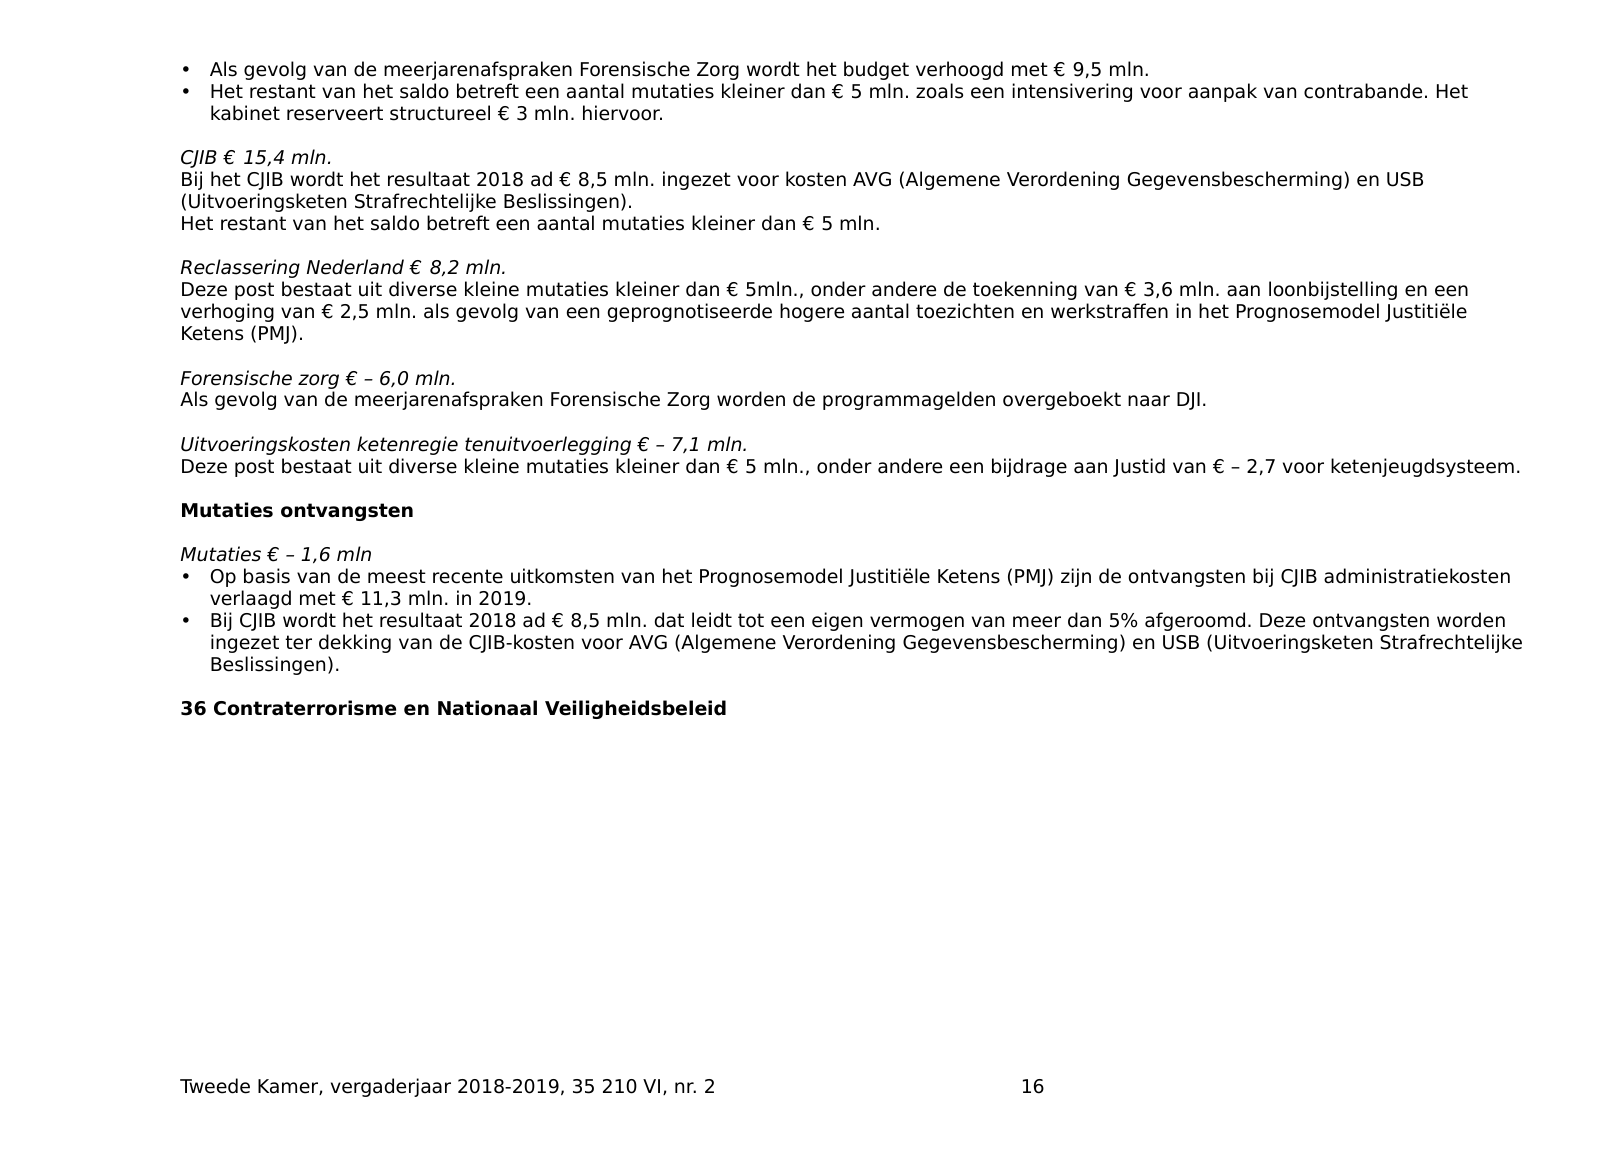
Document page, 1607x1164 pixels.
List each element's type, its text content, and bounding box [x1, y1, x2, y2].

text • Het restant van het saldo betreft een aantal mutaties kleiner dan € 5 mln. zoals een intensivering voor aanpak van contrabande. Het kabinet reserveert structureel € 3 mln. hiervoor. [180, 81, 1529, 125]
text CJIB € 15,4 mln. [180, 147, 1529, 169]
text Als gevolg van de meerjarenafspraken Forensische Zorg worden de programmagelden overgeboekt naar DJI. [180, 389, 1529, 411]
text Reclassering Nederland € 8,2 mln. [180, 257, 1529, 279]
subtitle Mutaties € – 1,6 mln [180, 544, 1529, 566]
text Het restant van het saldo betreft een aantal mutaties kleiner dan € 5 mln. [180, 213, 1529, 235]
subtitle 36 Contraterrorisme en Nationaal Veiligheidsbeleid [180, 698, 1529, 720]
text • Als gevolg van de meerjarenafspraken Forensische Zorg wordt het budget verhoogd met € 9,5 mln. [180, 59, 1529, 81]
text • Bij CJIB wordt het resultaat 2018 ad € 8,5 mln. dat leidt tot een eigen vermogen van meer dan 5% afgeroomd. Deze ontvangsten worden ingezet ter dekking van de CJIB-kosten voor AVG (Algemene Verordening Gegevensbescherming) en USB (Uitvoeringsketen Strafrechtelijke Beslissingen). [180, 610, 1529, 676]
text • Op basis van de meest recente uitkomsten van het Prognosemodel Justitiële Ketens (PMJ) zijn de ontvangsten bij CJIB administratiekosten verlaagd met € 11,3 mln. in 2019. [180, 566, 1529, 610]
subtitle Mutaties ontvangsten [180, 500, 1529, 522]
text Bij het CJIB wordt het resultaat 2018 ad € 8,5 mln. ingezet voor kosten AVG (Algemene Verordening Gegevensbescherming) en USB (Uitvoeringsketen Strafrechtelijke Beslissingen). [180, 169, 1529, 213]
text Deze post bestaat uit diverse kleine mutaties kleiner dan € 5 mln., onder andere een bijdrage aan Justid van € – 2,7 voor ketenjeugdsysteem. [180, 456, 1529, 477]
text Uitvoeringskosten ketenregie tenuitvoerlegging € – 7,1 mln. [180, 433, 1529, 456]
text Deze post bestaat uit diverse kleine mutaties kleiner dan € 5mln., onder andere de toekenning van € 3,6 mln. aan loonbijstelling en een verhoging van € 2,5 mln. als gevolg van een geprognotiseerde hogere aantal toezichten en werkstraffen in het Prognosemodel Justitiële Ketens (PMJ). [180, 279, 1529, 345]
text Forensische zorg € – 6,0 mln. [180, 367, 1529, 389]
